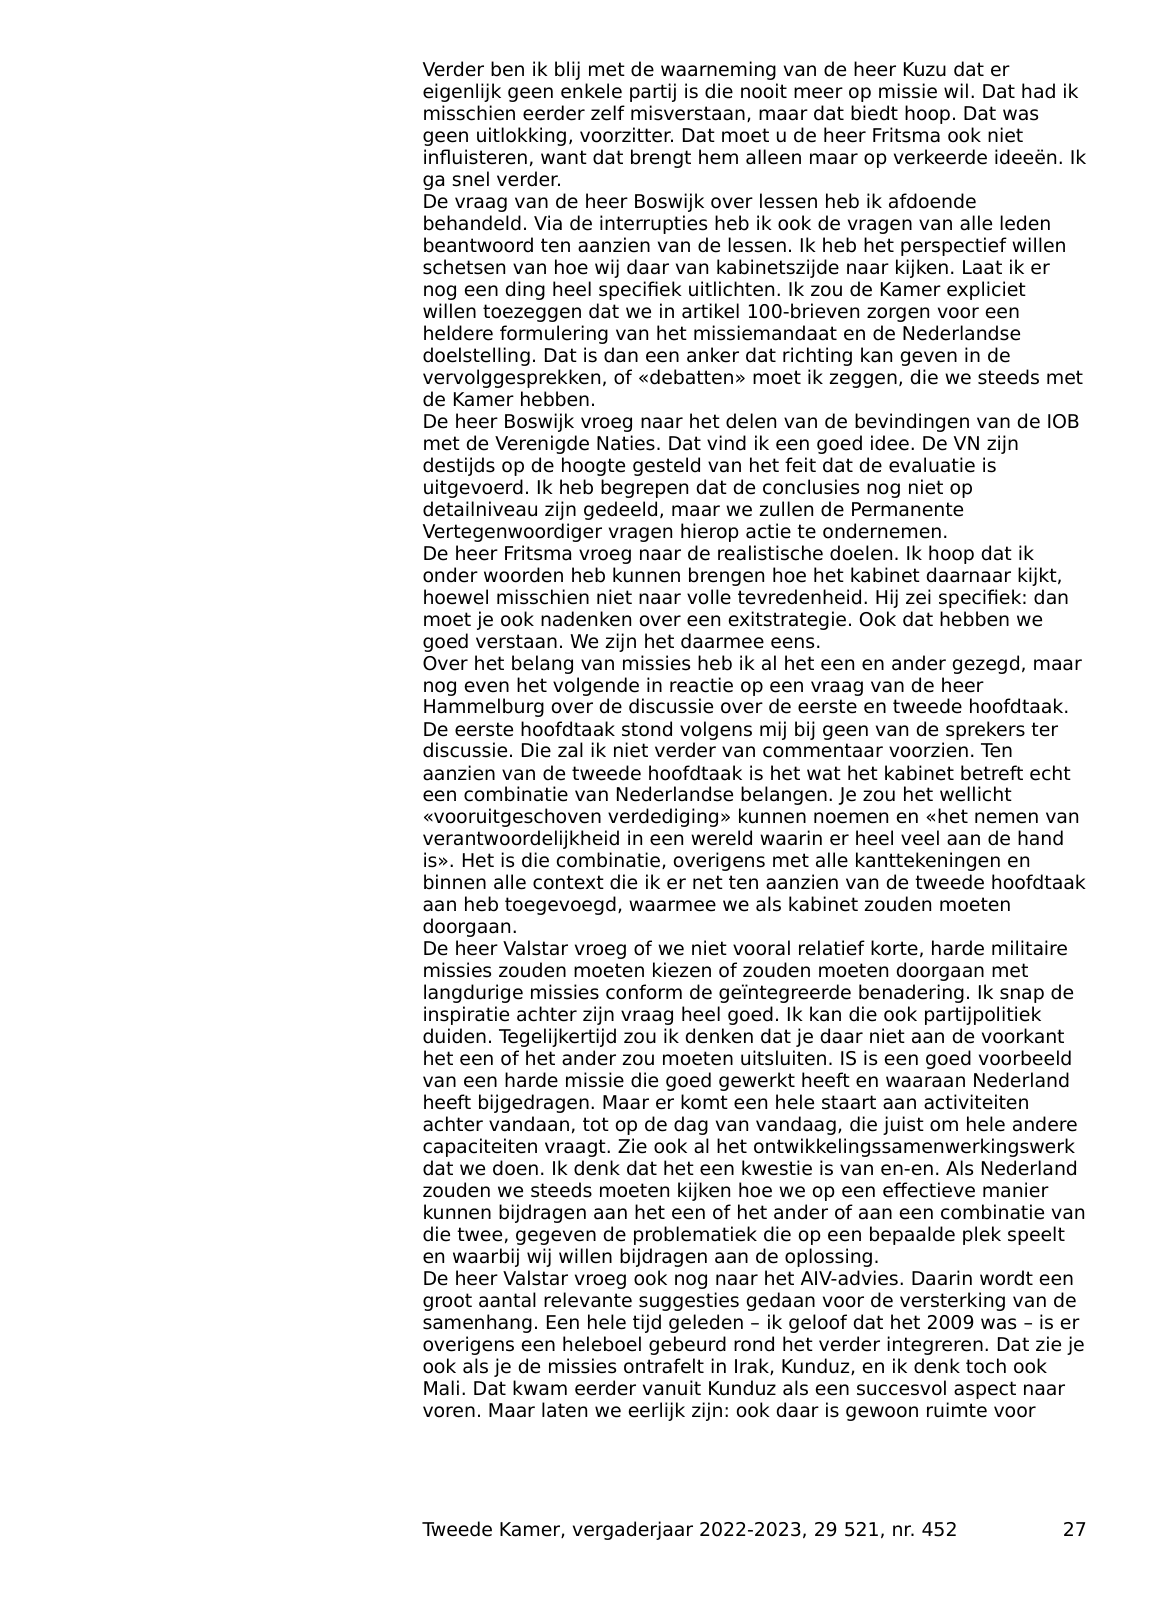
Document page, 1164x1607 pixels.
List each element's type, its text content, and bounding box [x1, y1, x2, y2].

text De heer Valstar vroeg of we niet vooral relatief korte, harde militaire missies zouden moeten kiezen of zouden moeten doorgaan met langdurige missies conform de geïntegreerde benadering. Ik snap de inspiratie achter zijn vraag heel goed. Ik kan die ook partijpolitiek duiden. Tegelijkertijd zou ik denken dat je daar niet aan de voorkant het een of het ander zou moeten uitsluiten. IS is een goed voorbeeld van een harde missie die goed gewerkt heeft en waaraan Nederland heeft bijgedragen. Maar er komt een hele staart aan activiteiten achter vandaan, tot op de dag van vandaag, die juist om hele andere capaciteiten vraagt. Zie ook al het ontwikkelingssamenwerkingswerk dat we doen. Ik denk dat het een kwestie is van en-en. Als Nederland zouden we steeds moeten kijken hoe we op een effectieve manier kunnen bijdragen aan het een of het ander of aan een combinatie van die twee, gegeven de problematiek die op een bepaalde plek speelt en waarbij wij willen bijdragen aan de oplossing. [422, 938, 1087, 1268]
text De heer Valstar vroeg ook nog naar het AIV-advies. Daarin wordt een groot aantal relevante suggesties gedaan voor de versterking van de samenhang. Een hele tijd geleden – ik geloof dat het 2009 was – is er overigens een heleboel gebeurd rond het verder integreren. Dat zie je ook als je de missies ontrafelt in Irak, Kunduz, en ik denk toch ook Mali. Dat kwam eerder vanuit Kunduz als een succesvol aspect naar voren. Maar laten we eerlijk zijn: ook daar is gewoon ruimte voor [422, 1268, 1087, 1422]
text Over het belang van missies heb ik al het een en ander gezegd, maar nog even het volgende in reactie op een vraag van de heer Hammelburg over de discussie over de eerste en tweede hoofdtaak. De eerste hoofdtaak stond volgens mij bij geen van de sprekers ter discussie. Die zal ik niet verder van commentaar voorzien. Ten aanzien van de tweede hoofdtaak is het wat het kabinet betreft echt een combinatie van Nederlandse belangen. Je zou het wellicht «vooruitgeschoven verdediging» kunnen noemen en «het nemen van verantwoordelijkheid in een wereld waarin er heel veel aan de hand is». Het is die combinatie, overigens met alle kanttekeningen en binnen alle context die ik er net ten aanzien van de tweede hoofdtaak aan heb toegevoegd, waarmee we als kabinet zouden moeten doorgaan. [422, 652, 1087, 938]
text Verder ben ik blij met de waarneming van de heer Kuzu dat er eigenlijk geen enkele partij is die nooit meer op missie wil. Dat had ik misschien eerder zelf misverstaan, maar dat biedt hoop. Dat was geen uitlokking, voorzitter. Dat moet u de heer Fritsma ook niet influisteren, want dat brengt hem alleen maar op verkeerde ideeën. Ik ga snel verder. [422, 59, 1087, 191]
text De vraag van de heer Boswijk over lessen heb ik afdoende behandeld. Via de interrupties heb ik ook de vragen van alle leden beantwoord ten aanzien van de lessen. Ik heb het perspectief willen schetsen van hoe wij daar van kabinetszijde naar kijken. Laat ik er nog een ding heel specifiek uitlichten. Ik zou de Kamer expliciet willen toezeggen dat we in artikel 100-brieven zorgen voor een heldere formulering van het missiemandaat en de Nederlandse doelstelling. Dat is dan een anker dat richting kan geven in de vervolggesprekken, of «debatten» moet ik zeggen, die we steeds met de Kamer hebben. [422, 191, 1087, 411]
text De heer Boswijk vroeg naar het delen van de bevindingen van de IOB met de Verenigde Naties. Dat vind ik een goed idee. De VN zijn destijds op de hoogte gesteld van het feit dat de evaluatie is uitgevoerd. Ik heb begrepen dat de conclusies nog niet op detailniveau zijn gedeeld, maar we zullen de Permanente Vertegenwoordiger vragen hierop actie te ondernemen. [422, 411, 1087, 543]
text De heer Fritsma vroeg naar de realistische doelen. Ik hoop dat ik onder woorden heb kunnen brengen hoe het kabinet daarnaar kijkt, hoewel misschien niet naar volle tevredenheid. Hij zei specifiek: dan moet je ook nadenken over een exitstrategie. Ook dat hebben we goed verstaan. We zijn het daarmee eens. [422, 543, 1087, 652]
